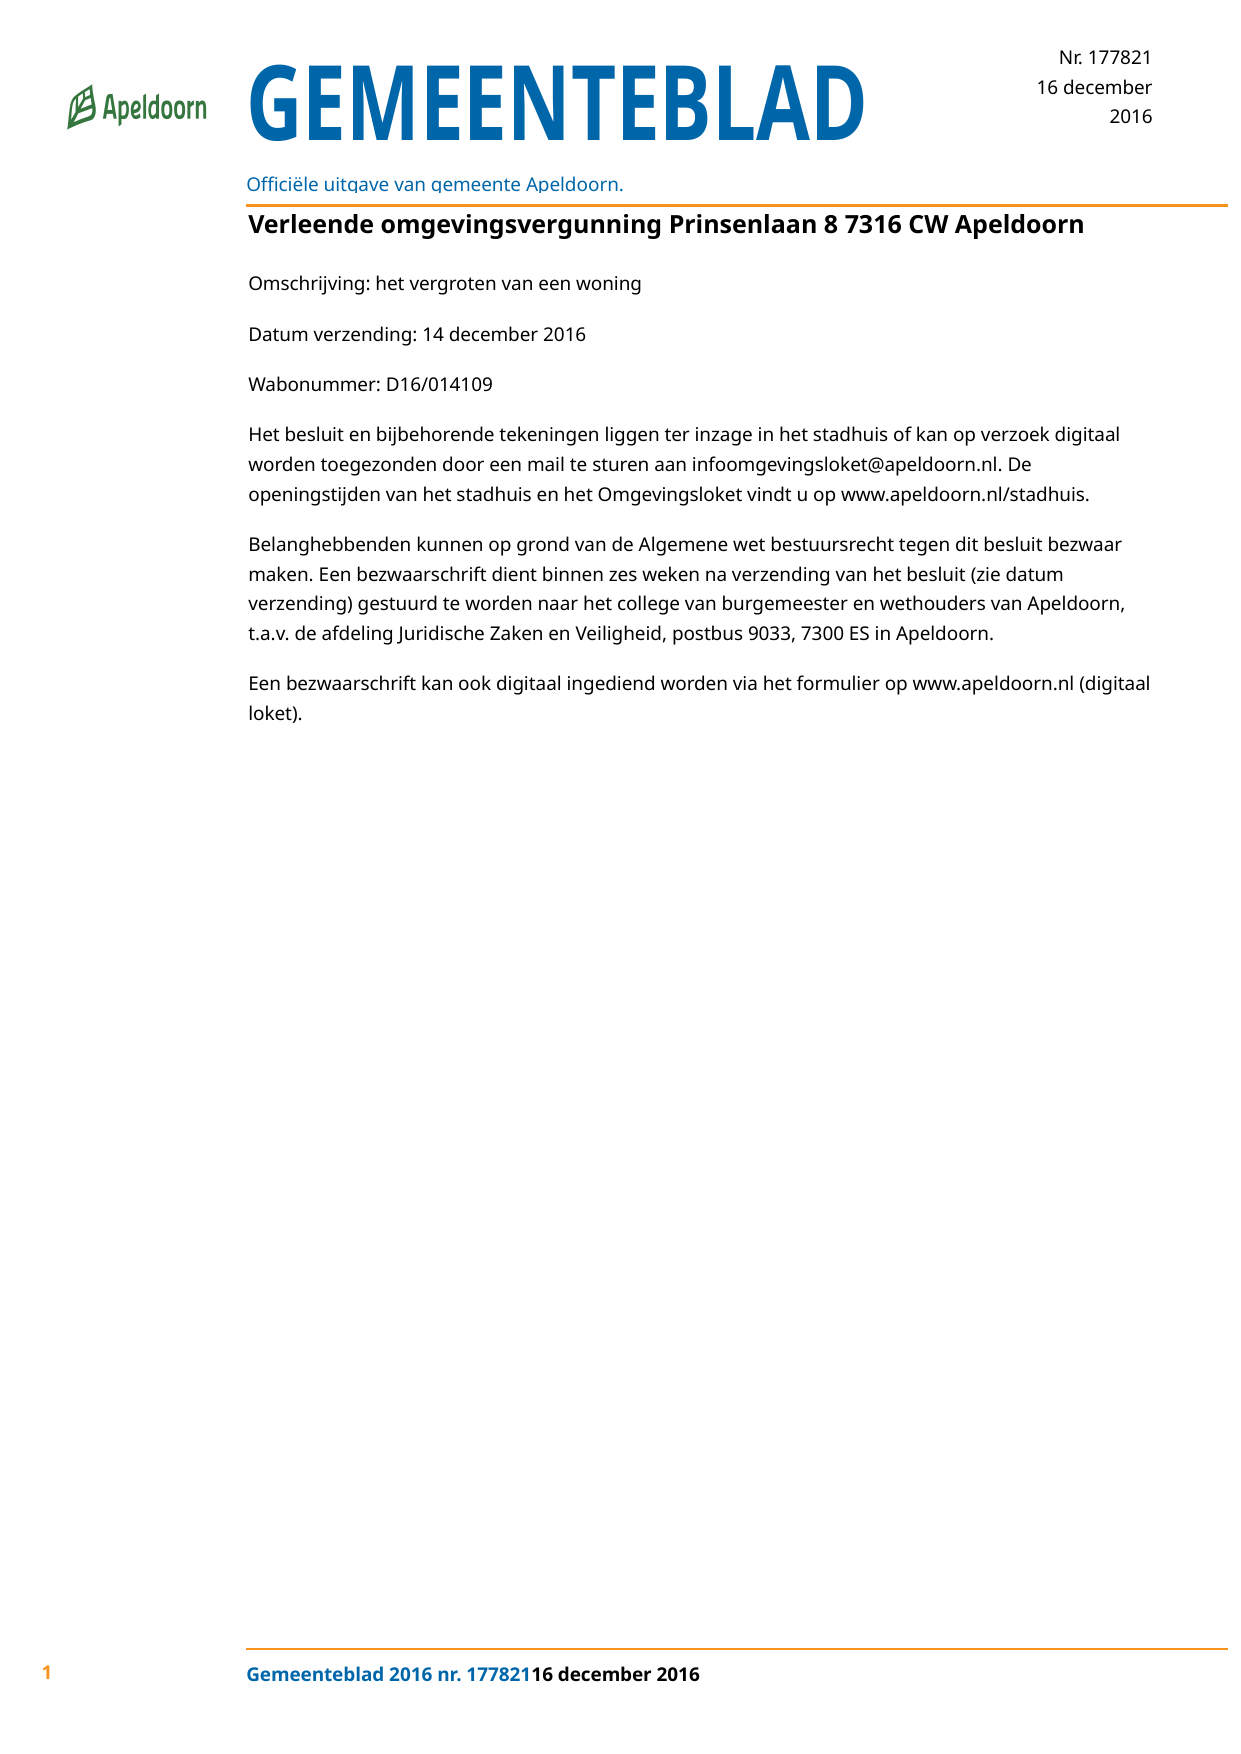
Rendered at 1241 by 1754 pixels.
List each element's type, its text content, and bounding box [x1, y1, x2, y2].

text Belanghebbenden kunnen op grond van de Algemene wet bestuursrecht tegen dit besluit bezwaar maken. Een bezwaarschrift dient binnen zes weken na verzending van het besluit (zie datum verzending) gestuurd te worden naar het college van burgemeester en wethouders van Apeldoorn, t.a.v. de afdeling Juridische Zaken en Veiligheid, postbus 9033, 7300 ES in Apeldoorn. [248, 531, 1152, 646]
picture [41, 47, 231, 172]
text Verleende omgevingsvergunning Prinsenlaan 8 7316 CW Apeldoorn [248, 207, 1152, 241]
text Een bezwaarschrift kan ook digitaal ingediend worden via het formulier op www.apeldoorn.nl (digitaal loket). [248, 670, 1152, 726]
text Omschrijving: het vergroten van een woning [248, 270, 1152, 296]
text Het besluit en bijbehorende tekeningen liggen ter inzage in het stadhuis of kan op verzoek digitaal worden toegezonden door een mail te sturen aan infoomgevingsloket@apeldoorn.nl. De openingstijden van het stadhuis en het Omgevingsloket vindt u op www.apeldoorn.nl/stadhuis. [248, 422, 1152, 506]
text Wabonummer: D16/014109 [248, 371, 1152, 397]
text Datum verzending: 14 december 2016 [248, 321, 1152, 346]
